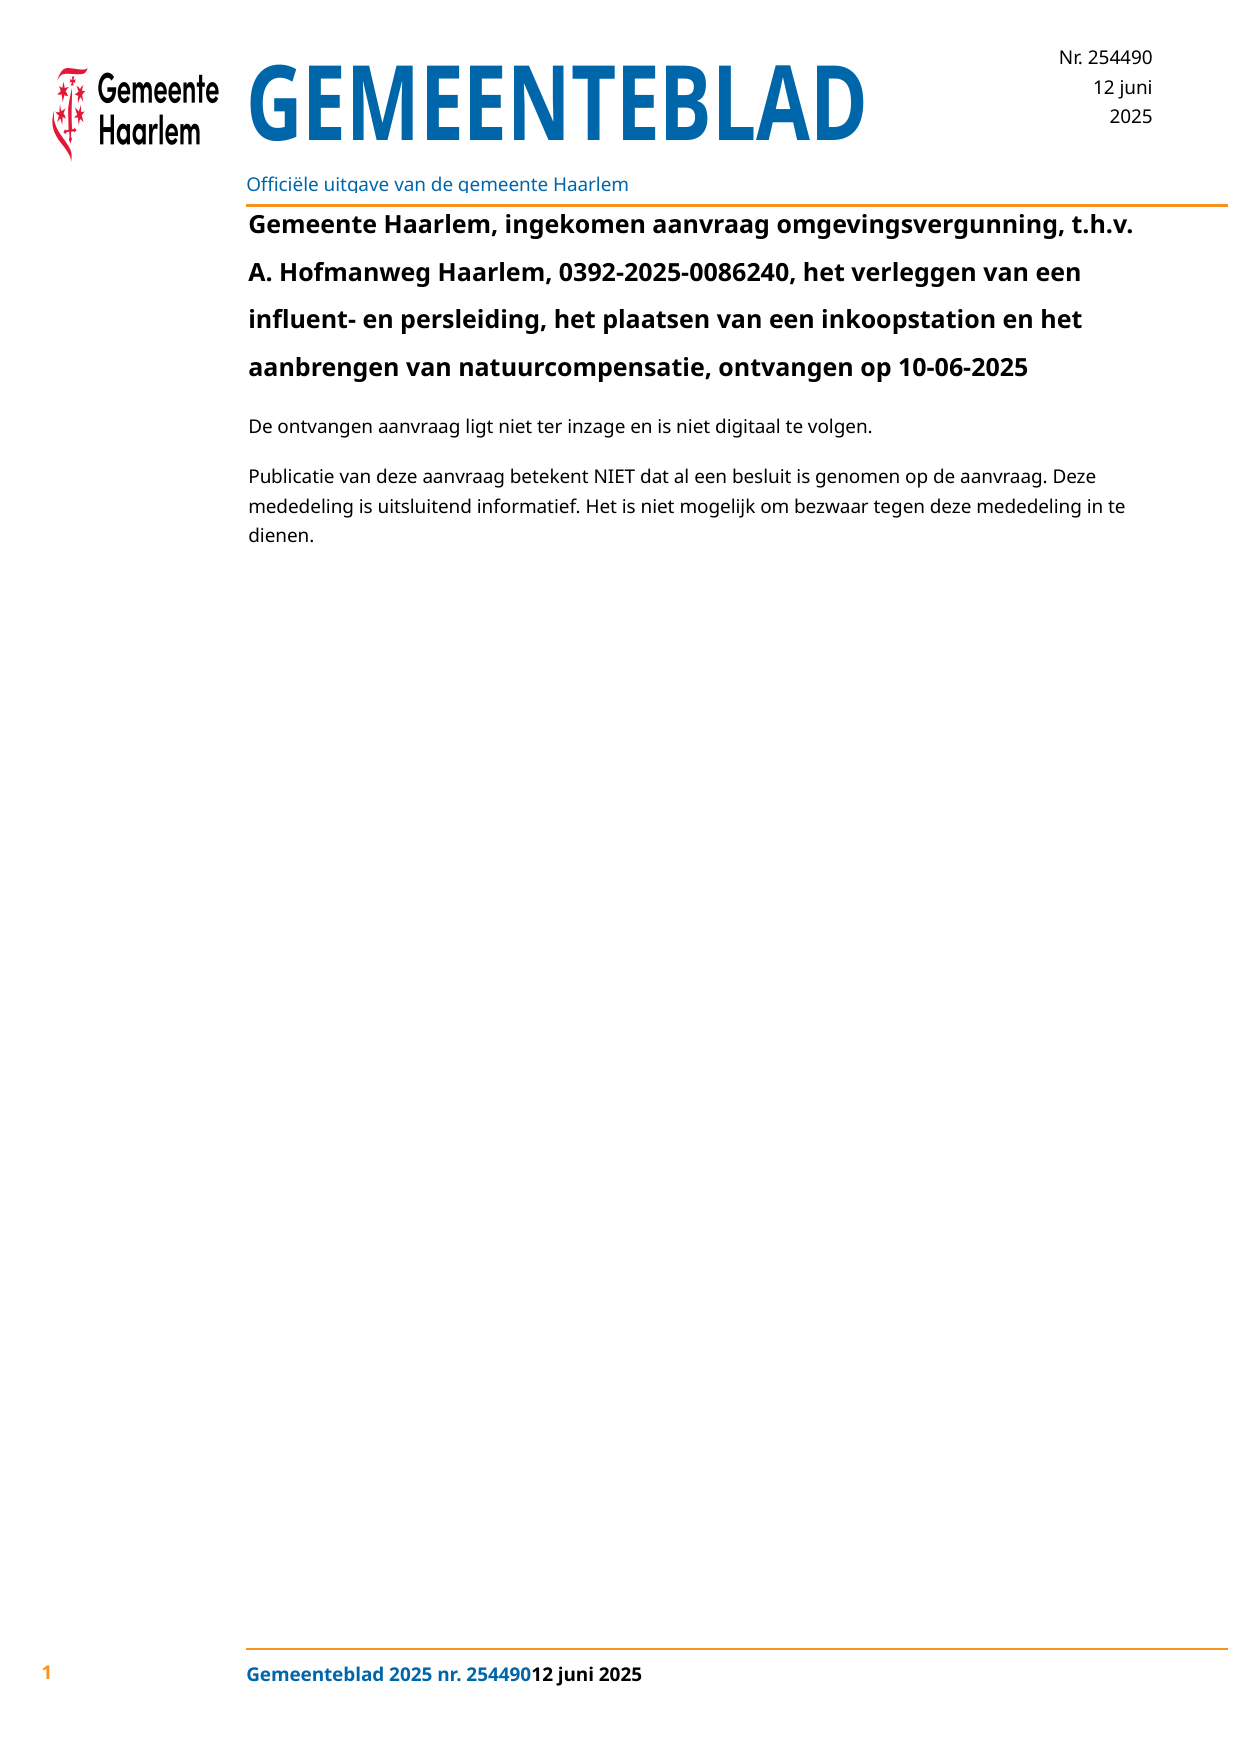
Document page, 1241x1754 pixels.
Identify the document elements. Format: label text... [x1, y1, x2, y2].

text Publicatie van deze aanvraag betekent NIET dat al een besluit is genomen op de aanvraag. Deze mededeling is uitsluitend informatief. Het is niet mogelijk om bezwaar tegen deze mededeling in te dienen. [248, 463, 1152, 548]
text De ontvangen aanvraag ligt niet ter inzage en is niet digitaal te volgen. [248, 413, 1152, 439]
text Gemeente Haarlem, ingekomen aanvraag omgevingsvergunning, t.h.v. A. Hofmanweg Haarlem, 0392-2025-0086240, het verleggen van een influent- en persleiding, het plaatsen van een inkoopstation en het aanbrengen van natuurcompensatie, ontvangen op 10-06-2025 [248, 207, 1152, 384]
picture [41, 47, 231, 172]
